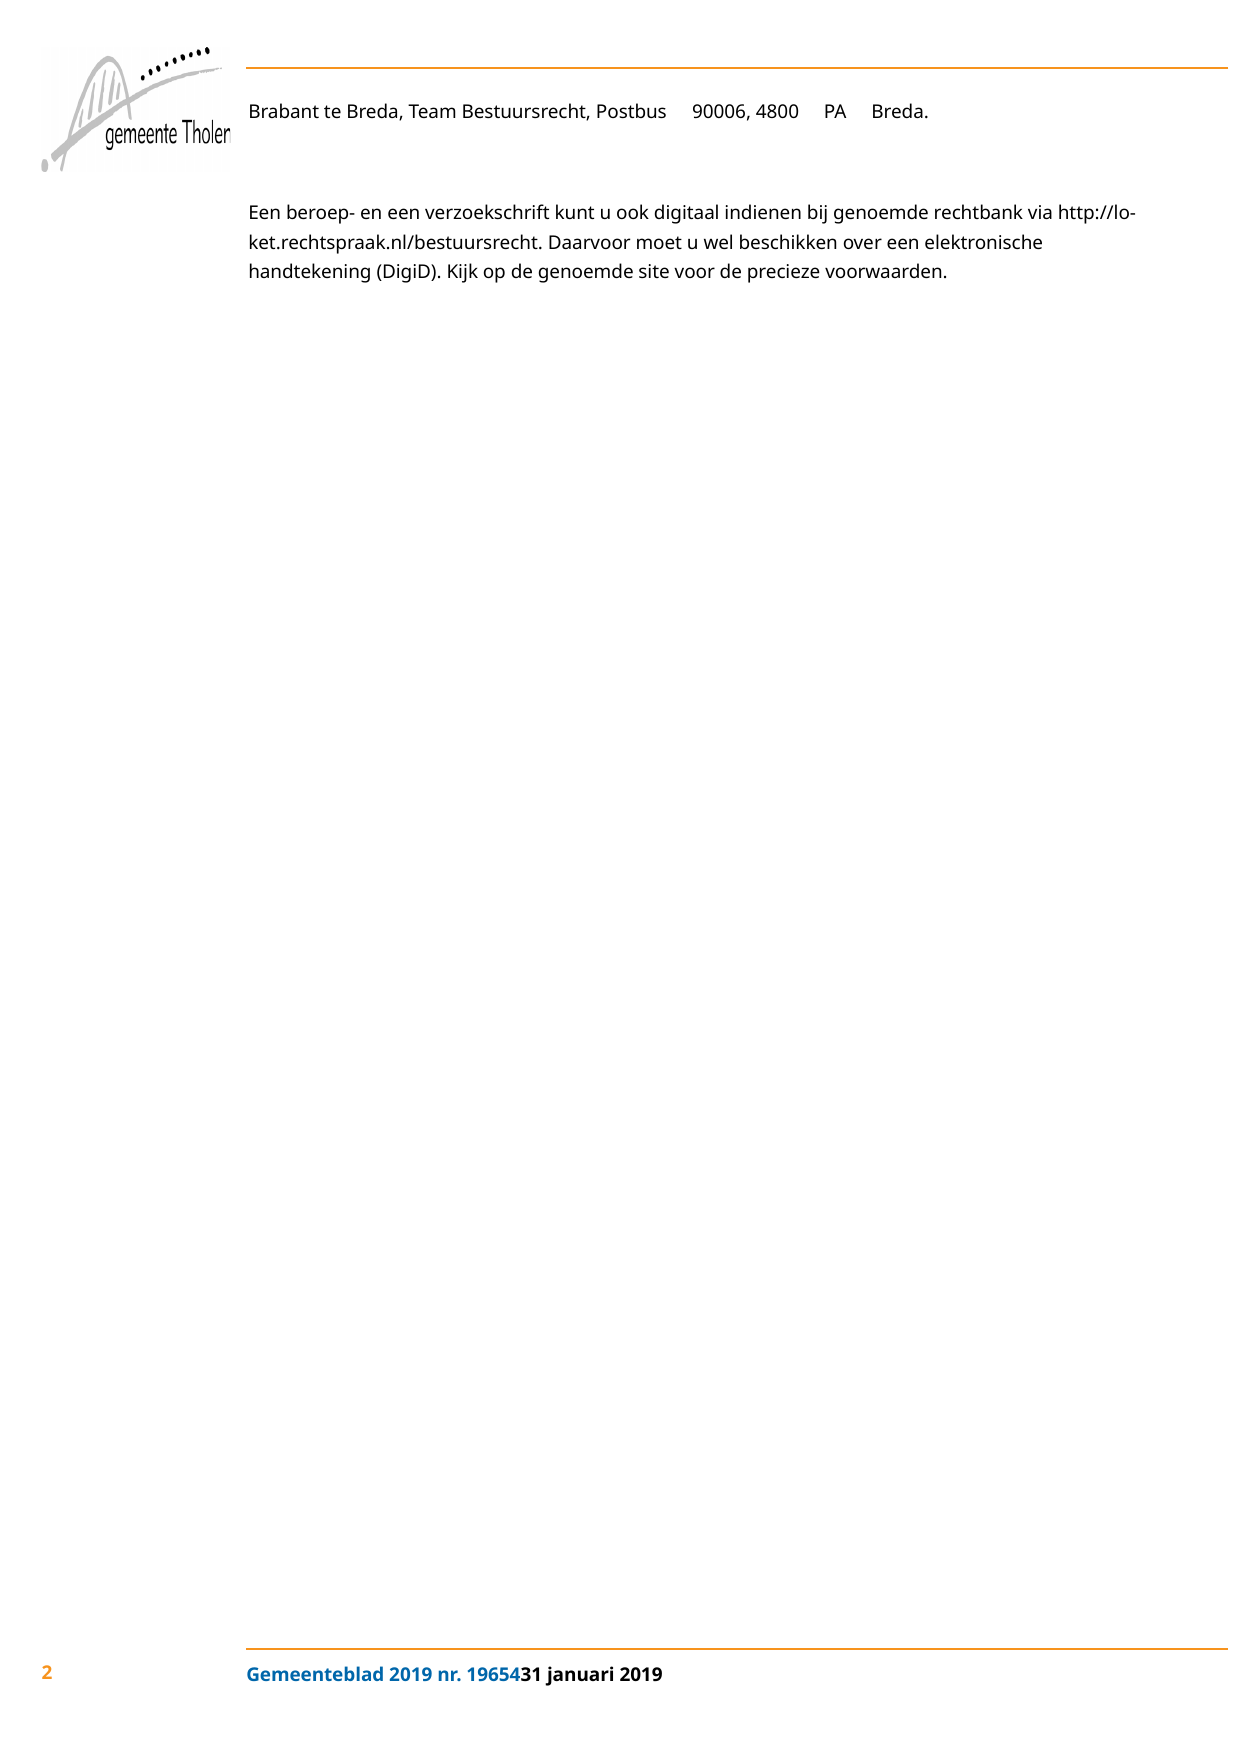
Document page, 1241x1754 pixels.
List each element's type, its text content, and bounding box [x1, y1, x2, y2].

text Brabant te Breda, Team Bestuursrecht, Postbus 90006, 4800 PA Breda. [248, 95, 1152, 124]
picture [41, 47, 231, 172]
text Een beroep- en een verzoekschrift kunt u ook digitaal indienen bij genoemde rechtbank via http://lo-ket.rechtspraak.nl/bestuursrecht. Daarvoor moet u wel beschikken over een elektronische handtekening (DigiD). Kijk op de genoemde site voor de precieze voorwaarden. [248, 199, 1152, 284]
